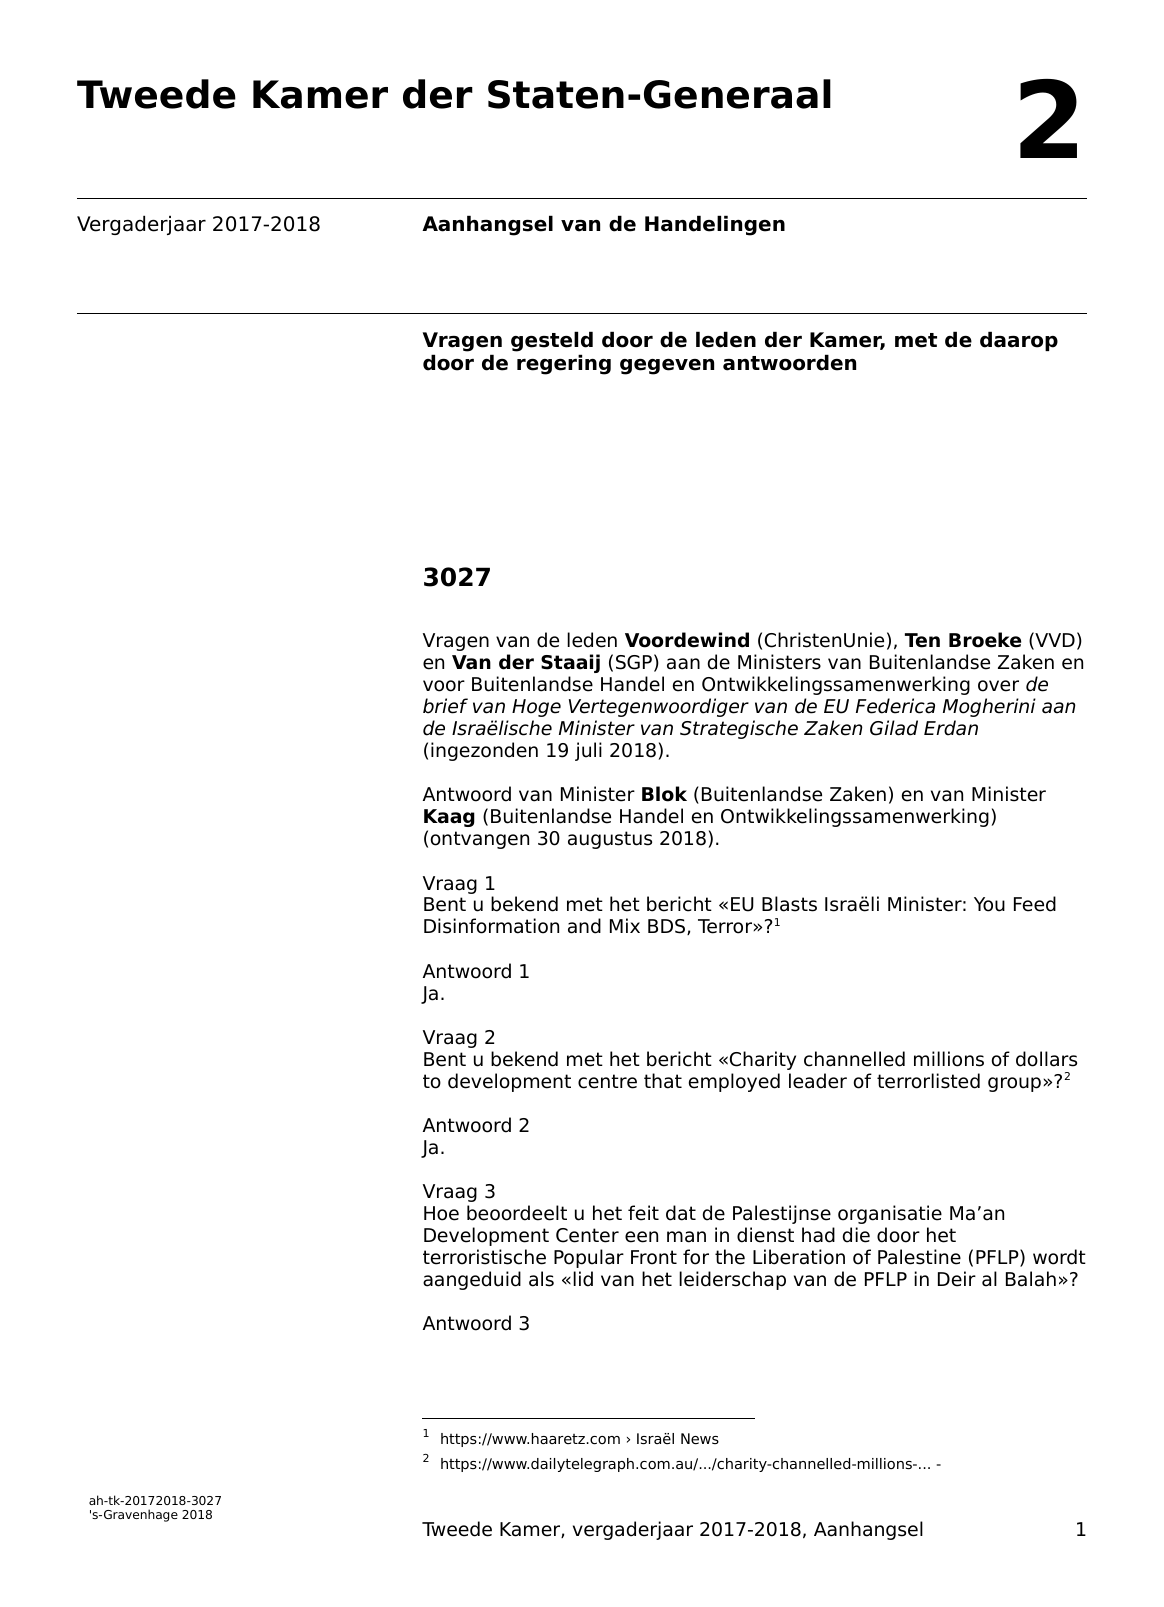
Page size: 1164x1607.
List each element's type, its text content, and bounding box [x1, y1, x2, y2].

text 's-Gravenhage 2018 [88, 1508, 323, 1522]
text Vraag 1 [422, 872, 1087, 894]
text Vraag 3 [422, 1181, 1087, 1203]
table_cell Vragen gesteld door de leden der Kamer, met de daarop door de regering gegeven antwoorden [422, 314, 1087, 375]
table_header 2 [886, 59, 1087, 198]
table_cell Aanhangsel van de Handelingen [422, 199, 1087, 313]
text 3027 [422, 563, 1087, 592]
text Bent u bekend met het bericht «Charity channelled millions of dollars to development centre that employed leader of terrorlisted group»? [422, 1049, 1087, 1093]
text Ja. [422, 1137, 1087, 1159]
table_cell [77, 314, 422, 375]
text ah-tk-20172018-3027 [88, 1494, 323, 1508]
text Vraag 2 [422, 1027, 1087, 1049]
text Antwoord 1 [422, 961, 1087, 982]
text https://www.haaretz.com › Israël News [422, 1427, 1087, 1449]
text Antwoord 2 [422, 1115, 1087, 1137]
text Vragen van de leden Voordewind (ChristenUnie), Ten Broeke (VVD) en Van der Staaij (SGP) aan de Ministers van Buitenlandse Zaken en voor Buitenlandse Handel en Ontwikkelingssamenwerking over de brief van Hoge Vertegenwoordiger van de EU Federica Mogherini aan de Israëlische Minister van Strategische Zaken Gilad Erdan (ingezonden 19 juli 2018). [422, 630, 1087, 762]
text Antwoord 3 [422, 1313, 1087, 1335]
table_header Tweede Kamer der Staten-Generaal [77, 59, 886, 198]
text https://www.dailytelegraph.com.au/.../charity-channelled-millions-... - [422, 1452, 1087, 1474]
text Antwoord van Minister Blok (Buitenlandse Zaken) en van Minister Kaag (Buitenlandse Handel en Ontwikkelingssamenwerking) (ontvangen 30 augustus 2018). [422, 784, 1087, 850]
table_cell Vergaderjaar 2017-2018 [77, 199, 422, 313]
text Hoe beoordeelt u het feit dat de Palestijnse organisatie Ma’an Development Center een man in dienst had die door het terroristische Popular Front for the Liberation of Palestine (PFLP) wordt aangeduid als «lid van het leiderschap van de PFLP in Deir al Balah»? [422, 1203, 1087, 1291]
text Bent u bekend met het bericht «EU Blasts Israëli Minister: You Feed Disinformation and Mix BDS, Terror»? [422, 894, 1087, 938]
text Ja. [422, 982, 1087, 1004]
